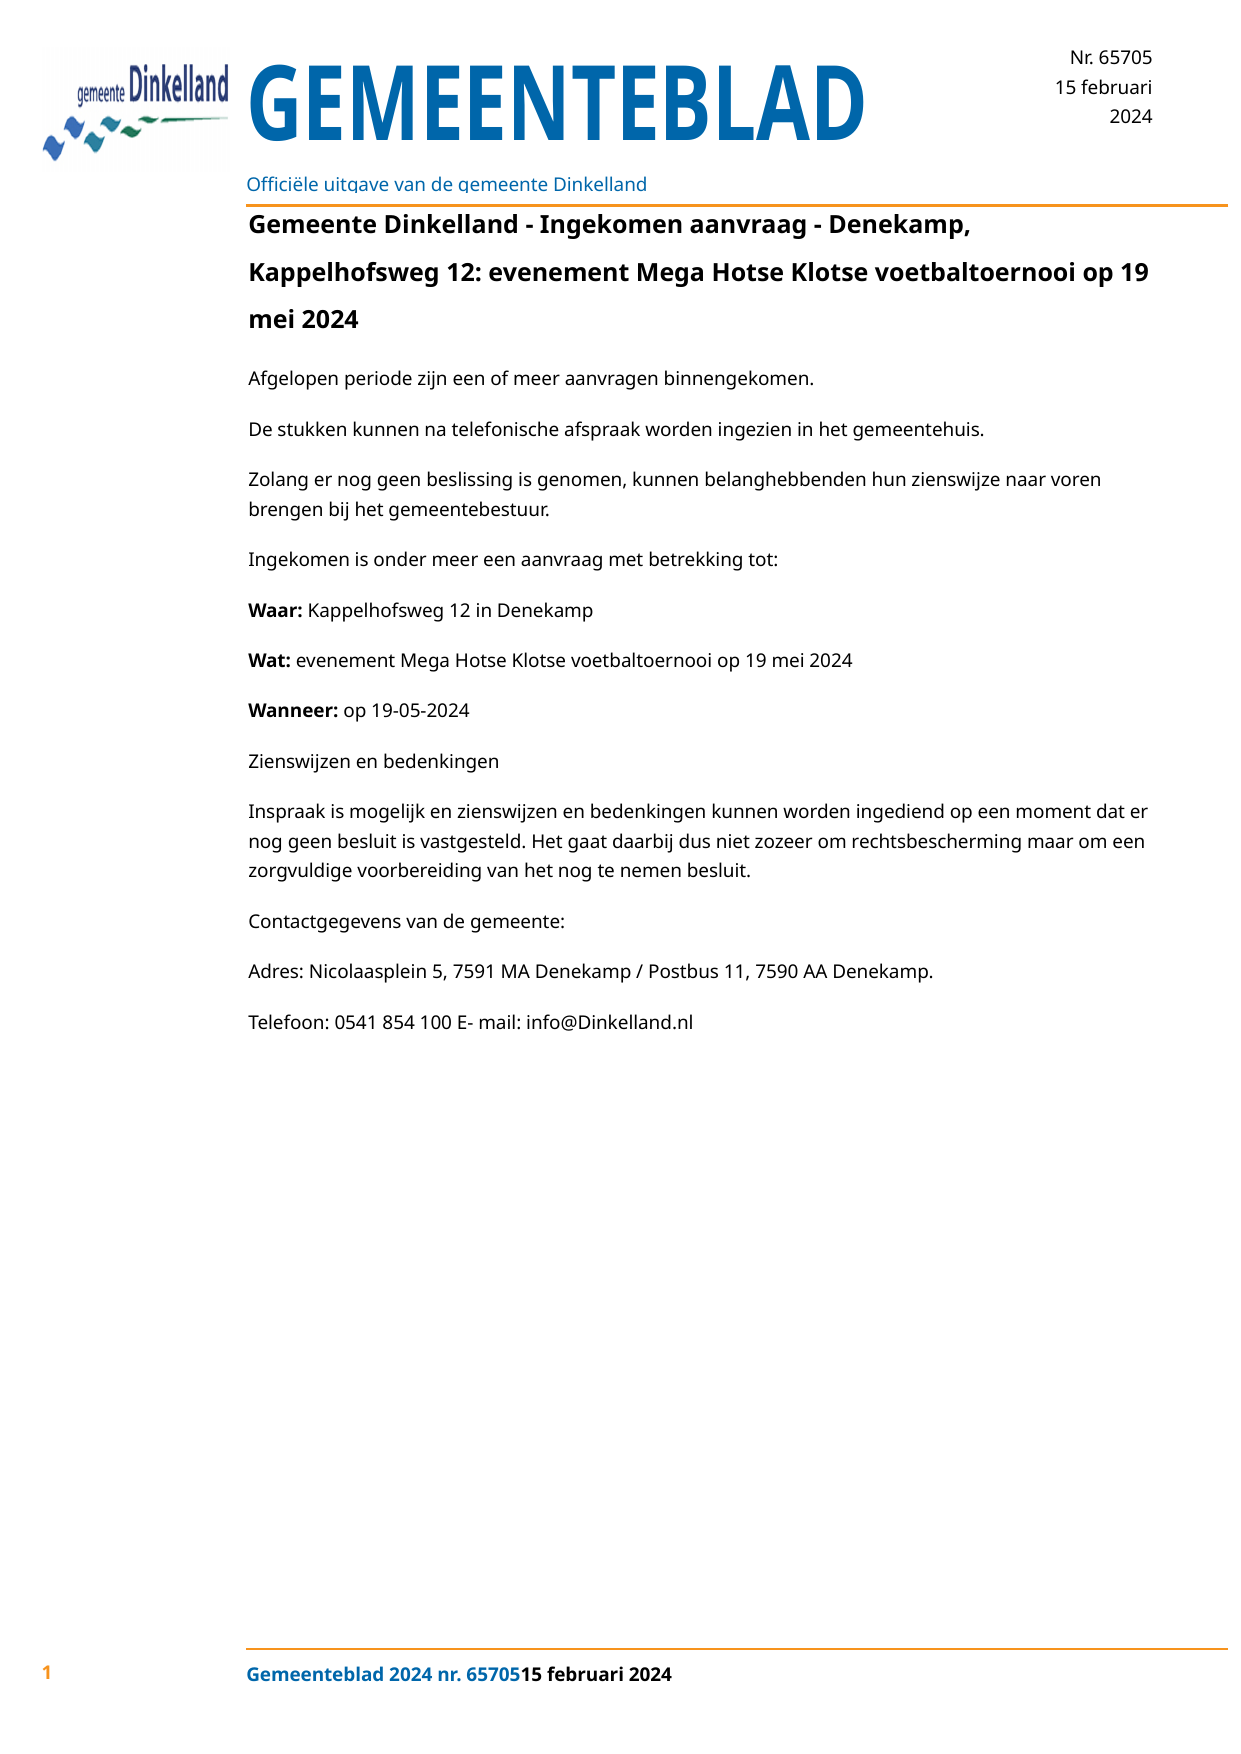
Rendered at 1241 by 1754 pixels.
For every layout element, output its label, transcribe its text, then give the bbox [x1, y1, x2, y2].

text Wanneer: op 19-05-2024 [248, 698, 1152, 723]
text Adres: Nicolaasplein 5, 7591 MA Denekamp / Postbus 11, 7590 AA Denekamp. [248, 958, 1152, 984]
picture [41, 47, 231, 172]
text Contactgegevens van de gemeente: [248, 908, 1152, 934]
text Afgelopen periode zijn een of meer aanvragen binnengekomen. [248, 366, 1152, 391]
text Zienswijzen en bedenkingen [248, 748, 1152, 774]
text Gemeente Dinkelland - Ingekomen aanvraag - Denekamp, Kappelhofsweg 12: evenement Mega Hotse Klotse voetbaltoernooi op 19 mei 2024 [248, 207, 1152, 336]
text Wat: evenement Mega Hotse Klotse voetbaltoernooi op 19 mei 2024 [248, 647, 1152, 673]
text Inspraak is mogelijk en zienswijzen en bedenkingen kunnen worden ingediend op een moment dat er nog geen besluit is vastgesteld. Het gaat daarbij dus niet zozeer om rechtsbescherming maar om een zorgvuldige voorbereiding van het nog te nemen besluit. [248, 798, 1152, 883]
text De stukken kunnen na telefonische afspraak worden ingezien in het gemeentehuis. [248, 416, 1152, 442]
text Ingekomen is onder meer een aanvraag met betrekking tot: [248, 546, 1152, 572]
text Waar: Kappelhofsweg 12 in Denekamp [248, 597, 1152, 622]
text Zolang er nog geen beslissing is genomen, kunnen belanghebbenden hun zienswijze naar voren brengen bij het gemeentebestuur. [248, 466, 1152, 522]
text Telefoon: 0541 854 100 E- mail: info@Dinkelland.nl [248, 1009, 1152, 1034]
